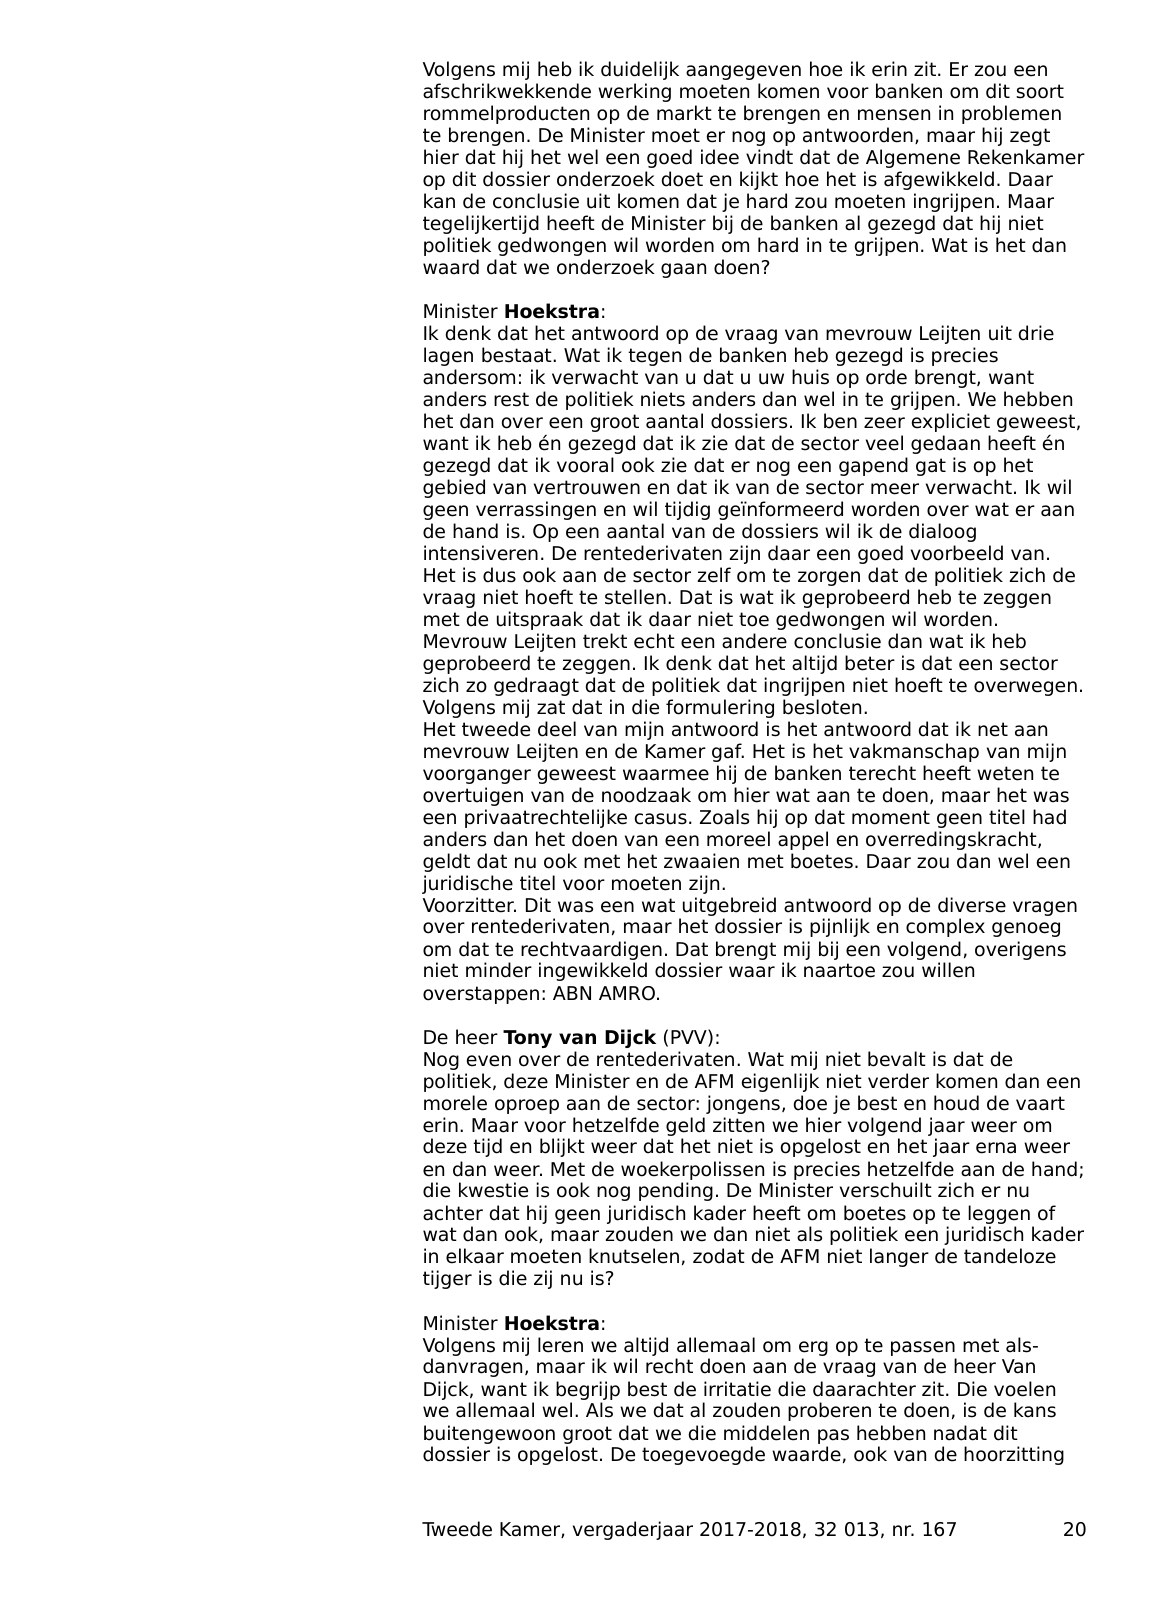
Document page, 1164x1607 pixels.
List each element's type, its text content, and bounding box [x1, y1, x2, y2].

text Volgens mij leren we altijd allemaal om erg op te passen met als-danvragen, maar ik wil recht doen aan de vraag van de heer Van Dijck, want ik begrijp best de irritatie die daarachter zit. Die voelen we allemaal wel. Als we dat al zouden proberen te doen, is de kans buitengewoon groot dat we die middelen pas hebben nadat dit dossier is opgelost. De toegevoegde waarde, ook van de hoorzitting [422, 1334, 1087, 1466]
text Voorzitter. Dit was een wat uitgebreid antwoord op de diverse vragen over rentederivaten, maar het dossier is pijnlijk en complex genoeg om dat te rechtvaardigen. Dat brengt mij bij een volgend, overigens niet minder ingewikkeld dossier waar ik naartoe zou willen overstappen: ABN AMRO. [422, 894, 1087, 1004]
text Ik denk dat het antwoord op de vraag van mevrouw Leijten uit drie lagen bestaat. Wat ik tegen de banken heb gezegd is precies andersom: ik verwacht van u dat u uw huis op orde brengt, want anders rest de politiek niets anders dan wel in te grijpen. We hebben het dan over een groot aantal dossiers. Ik ben zeer expliciet geweest, want ik heb én gezegd dat ik zie dat de sector veel gedaan heeft én gezegd dat ik vooral ook zie dat er nog een gapend gat is op het gebied van vertrouwen en dat ik van de sector meer verwacht. Ik wil geen verrassingen en wil tijdig geïnformeerd worden over wat er aan de hand is. Op een aantal van de dossiers wil ik de dialoog intensiveren. De rentederivaten zijn daar een goed voorbeeld van. Het is dus ook aan de sector zelf om te zorgen dat de politiek zich de vraag niet hoeft te stellen. Dat is wat ik geprobeerd heb te zeggen met de uitspraak dat ik daar niet toe gedwongen wil worden. Mevrouw Leijten trekt echt een andere conclusie dan wat ik heb geprobeerd te zeggen. Ik denk dat het altijd beter is dat een sector zich zo gedraagt dat de politiek dat ingrijpen niet hoeft te overwegen. Volgens mij zat dat in die formulering besloten. [422, 323, 1087, 719]
text De heer Tony van Dijck (PVV): [422, 1027, 1087, 1048]
text Volgens mij heb ik duidelijk aangegeven hoe ik erin zit. Er zou een afschrikwekkende werking moeten komen voor banken om dit soort rommelproducten op de markt te brengen en mensen in problemen te brengen. De Minister moet er nog op antwoorden, maar hij zegt hier dat hij het wel een goed idee vindt dat de Algemene Rekenkamer op dit dossier onderzoek doet en kijkt hoe het is afgewikkeld. Daar kan de conclusie uit komen dat je hard zou moeten ingrijpen. Maar tegelijkertijd heeft de Minister bij de banken al gezegd dat hij niet politiek gedwongen wil worden om hard in te grijpen. Wat is het dan waard dat we onderzoek gaan doen? [422, 59, 1087, 279]
text Nog even over de rentederivaten. Wat mij niet bevalt is dat de politiek, deze Minister en de AFM eigenlijk niet verder komen dan een morele oproep aan de sector: jongens, doe je best en houd de vaart erin. Maar voor hetzelfde geld zitten we hier volgend jaar weer om deze tijd en blijkt weer dat het niet is opgelost en het jaar erna weer en dan weer. Met de woekerpolissen is precies hetzelfde aan de hand; die kwestie is ook nog pending. De Minister verschuilt zich er nu achter dat hij geen juridisch kader heeft om boetes op te leggen of wat dan ook, maar zouden we dan niet als politiek een juridisch kader in elkaar moeten knutselen, zodat de AFM niet langer de tandeloze tijger is die zij nu is? [422, 1048, 1087, 1290]
text Het tweede deel van mijn antwoord is het antwoord dat ik net aan mevrouw Leijten en de Kamer gaf. Het is het vakmanschap van mijn voorganger geweest waarmee hij de banken terecht heeft weten te overtuigen van de noodzaak om hier wat aan te doen, maar het was een privaatrechtelijke casus. Zoals hij op dat moment geen titel had anders dan het doen van een moreel appel en overredingskracht, geldt dat nu ook met het zwaaien met boetes. Daar zou dan wel een juridische titel voor moeten zijn. [422, 719, 1087, 894]
text Minister Hoekstra: [422, 301, 1087, 323]
text Minister Hoekstra: [422, 1312, 1087, 1334]
